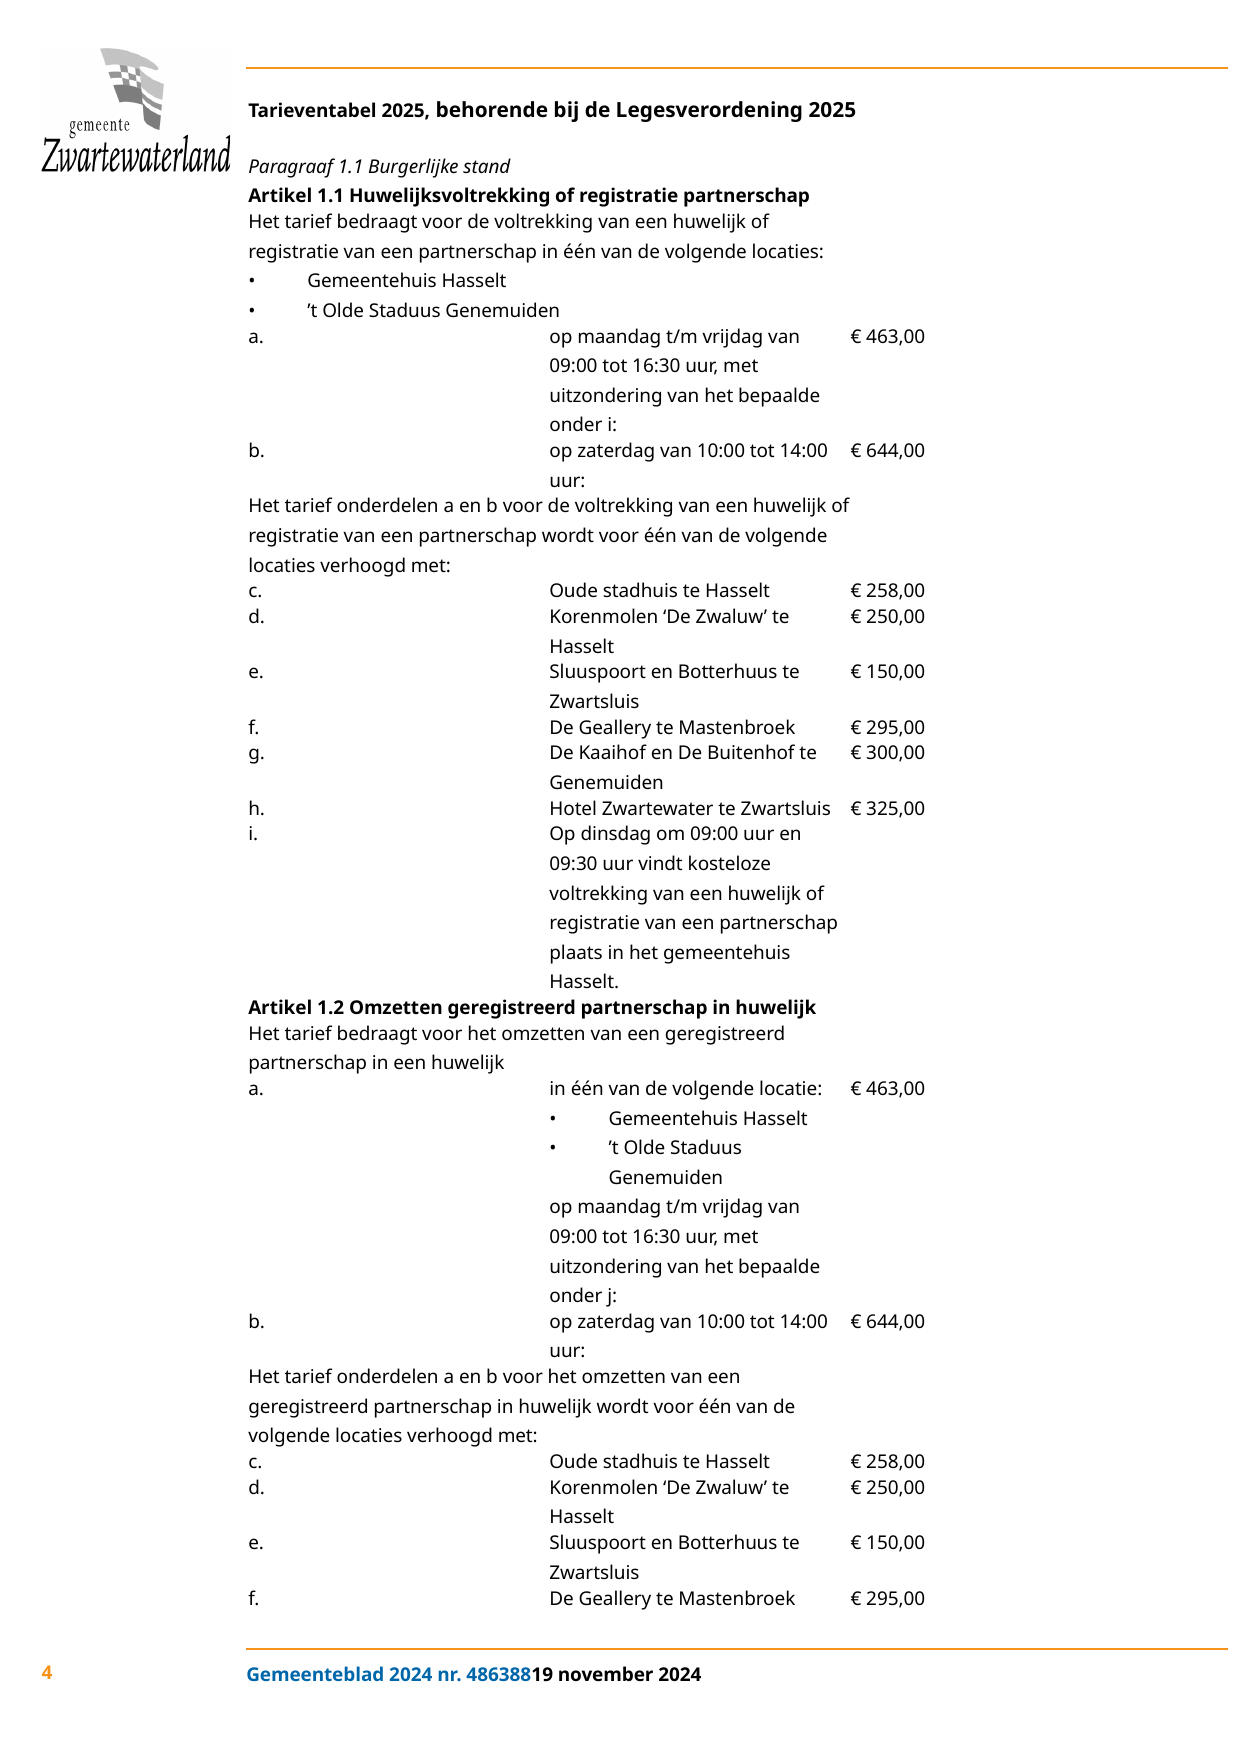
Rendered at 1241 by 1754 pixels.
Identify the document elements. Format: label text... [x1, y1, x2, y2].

table_cell Het tarief onderdelen a en b voor het omzetten van een geregistreerd partnerschap in huwelijk wordt voor één van de volgende locaties verhoogd met: [248, 1364, 850, 1448]
table_cell f. [248, 1585, 549, 1610]
table_cell op zaterdag van 10:00 tot 14:00 uur: [549, 1308, 850, 1363]
table_header [850, 183, 1152, 208]
table_cell Het tarief bedraagt voor het omzetten van een geregistreerd partnerschap in een huwelijk [248, 1020, 850, 1075]
picture [41, 47, 231, 172]
table_cell € 644,00 [850, 1308, 1152, 1363]
table_cell b. [248, 1308, 549, 1363]
table_cell [850, 994, 1152, 1020]
table_cell € 150,00 [850, 1529, 1152, 1585]
table_cell € 463,00 [850, 323, 1152, 437]
table_cell € 325,00 [850, 795, 1152, 821]
table_cell in één van de volgende locatie: Gemeentehuis Hasselt ’t Olde Staduus Genemuiden op maandag t/m vrijdag van 09:00 tot 16:30 uur, met uitzondering van het bepaalde onder j: [549, 1075, 850, 1308]
table_cell f. [248, 714, 549, 739]
table_header Artikel 1.1 Huwelijksvoltrekking of registratie partnerschap [248, 183, 850, 208]
table_cell Het tarief onderdelen a en b voor de voltrekking van een huwelijk of registratie van een partnerschap wordt voor één van de volgende locaties verhoogd met: [248, 493, 850, 577]
table_cell € 295,00 [850, 714, 1152, 739]
table_cell [850, 1020, 1152, 1075]
table_cell € 295,00 [850, 1585, 1152, 1610]
table_cell [850, 208, 1152, 323]
table_cell e. [248, 1529, 549, 1585]
table_cell € 258,00 [850, 1448, 1152, 1474]
table_cell € 300,00 [850, 740, 1152, 795]
table_cell [850, 1364, 1152, 1448]
table_cell Sluuspoort en Botterhuus te Zwartsluis [549, 659, 850, 714]
table_cell Artikel 1.2 Omzetten geregistreerd partnerschap in huwelijk [248, 994, 850, 1020]
table_cell e. [248, 659, 549, 714]
table_cell € 250,00 [850, 603, 1152, 658]
table_cell Korenmolen ‘De Zwaluw’ te Hasselt [549, 1474, 850, 1529]
table_cell [850, 493, 1152, 577]
table_cell Het tarief bedraagt voor de voltrekking van een huwelijk of registratie van een partnerschap in één van de volgende locaties: Gemeentehuis Hasselt ’t Olde Staduus Genemuiden [248, 208, 850, 323]
table_cell a. [248, 323, 549, 437]
table_cell op zaterdag van 10:00 tot 14:00 uur: [549, 437, 850, 493]
table_cell c. [248, 1448, 549, 1474]
table_cell € 644,00 [850, 437, 1152, 493]
table_cell Hotel Zwartewater te Zwartsluis [549, 795, 850, 821]
table_cell c. [248, 578, 549, 603]
text Paragraaf 1.1 Burgerlijke stand [248, 153, 1152, 179]
text Tarieventabel 2025, behorende bij de Legesverordening 2025 [248, 95, 1152, 123]
table_cell d. [248, 603, 549, 658]
table_cell op maandag t/m vrijdag van 09:00 tot 16:30 uur, met uitzondering van het bepaalde onder i: [549, 323, 850, 437]
table_cell b. [248, 437, 549, 493]
table_cell € 463,00 [850, 1075, 1152, 1308]
table_cell Op dinsdag om 09:00 uur en 09:30 uur vindt kosteloze voltrekking van een huwelijk of registratie van een partnerschap plaats in het gemeentehuis Hasselt. [549, 821, 850, 994]
table_cell € 250,00 [850, 1474, 1152, 1529]
table_cell Oude stadhuis te Hasselt [549, 1448, 850, 1474]
table_cell g. [248, 740, 549, 795]
table_cell h. [248, 795, 549, 821]
table_cell De Geallery te Mastenbroek [549, 1585, 850, 1610]
table_cell Oude stadhuis te Hasselt [549, 578, 850, 603]
table_cell d. [248, 1474, 549, 1529]
table_cell Korenmolen ‘De Zwaluw’ te Hasselt [549, 603, 850, 658]
table_cell De Geallery te Mastenbroek [549, 714, 850, 739]
table_cell De Kaaihof en De Buitenhof te Genemuiden [549, 740, 850, 795]
table_cell Sluuspoort en Botterhuus te Zwartsluis [549, 1529, 850, 1585]
table_cell € 258,00 [850, 578, 1152, 603]
table_cell [850, 821, 1152, 994]
table_cell a. [248, 1075, 549, 1308]
table_cell € 150,00 [850, 659, 1152, 714]
table_cell i. [248, 821, 549, 994]
